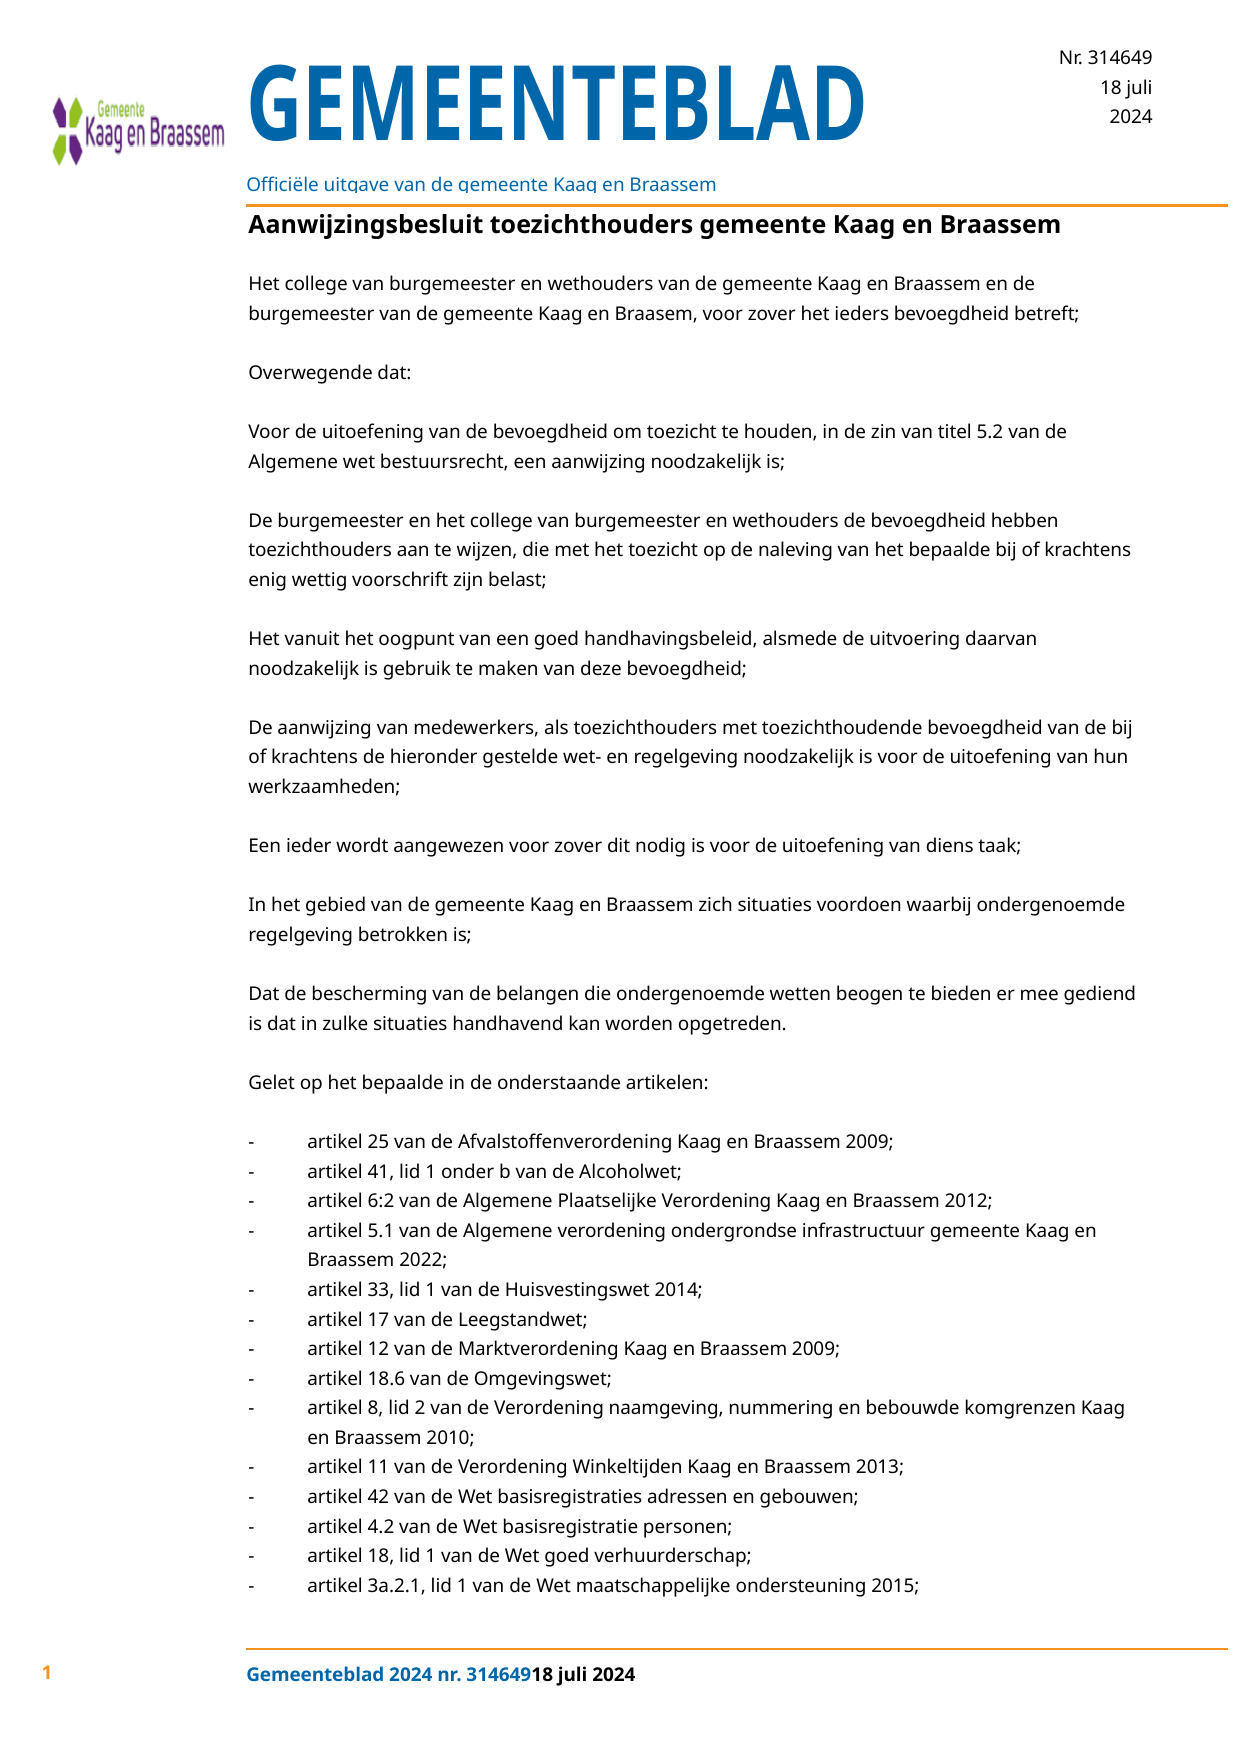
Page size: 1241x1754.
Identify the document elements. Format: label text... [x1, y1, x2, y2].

picture [41, 47, 231, 172]
list artikel 3a.2.1, lid 1 van de Wet maatschappelijke ondersteuning 2015; [248, 1572, 1152, 1598]
list artikel 42 van de Wet basisregistraties adressen en gebouwen; [248, 1483, 1152, 1509]
list artikel 18, lid 1 van de Wet goed verhuurderschap; [248, 1542, 1152, 1568]
list artikel 12 van de Marktverordening Kaag en Braassem 2009; [248, 1335, 1152, 1361]
text Gelet op het bepaalde in de onderstaande artikelen: [248, 1069, 1152, 1095]
text Dat de bescherming van de belangen die ondergenoemde wetten beogen te bieden er mee gediend is dat in zulke situaties handhavend kan worden opgetreden. [248, 980, 1152, 1036]
text De burgemeester en het college van burgemeester en wethouders de bevoegdheid hebben toezichthouders aan te wijzen, die met het toezicht op de naleving van het bepaalde bij of krachtens enig wettig voorschrift zijn belast; [248, 507, 1152, 592]
list artikel 5.1 van de Algemene verordening ondergrondse infrastructuur gemeente Kaag en Braassem 2022; [248, 1217, 1152, 1272]
list artikel 41, lid 1 onder b van de Alcoholwet; [248, 1158, 1152, 1183]
list artikel 4.2 van de Wet basisregistratie personen; [248, 1513, 1152, 1538]
list artikel 8, lid 2 van de Verordening naamgeving, nummering en bebouwde komgrenzen Kaag en Braassem 2010; [248, 1394, 1152, 1450]
list artikel 33, lid 1 van de Huisvestingswet 2014; [248, 1276, 1152, 1302]
list artikel 17 van de Leegstandwet; [248, 1306, 1152, 1331]
text Aanwijzingsbesluit toezichthouders gemeente Kaag en Braassem [248, 207, 1152, 241]
text Het vanuit het oogpunt van een goed handhavingsbeleid, alsmede de uitvoering daarvan noodzakelijk is gebruik te maken van deze bevoegdheid; [248, 625, 1152, 681]
text De aanwijzing van medewerkers, als toezichthouders met toezichthoudende bevoegdheid van de bij of krachtens de hieronder gestelde wet- en regelgeving noodzakelijk is voor de uitoefening van hun werkzaamheden; [248, 714, 1152, 799]
text Voor de uitoefening van de bevoegdheid om toezicht te houden, in de zin van titel 5.2 van de Algemene wet bestuursrecht, een aanwijzing noodzakelijk is; [248, 418, 1152, 473]
text Overwegende dat: [248, 359, 1152, 385]
text Een ieder wordt aangewezen voor zover dit nodig is voor de uitoefening van diens taak; [248, 832, 1152, 858]
text In het gebied van de gemeente Kaag en Braassem zich situaties voordoen waarbij ondergenoemde regelgeving betrokken is; [248, 892, 1152, 947]
list artikel 11 van de Verordening Winkeltijden Kaag en Braassem 2013; [248, 1454, 1152, 1479]
list artikel 25 van de Afvalstoffenverordening Kaag en Braassem 2009; [248, 1128, 1152, 1154]
list artikel 18.6 van de Omgevingswet; [248, 1365, 1152, 1391]
list artikel 6:2 van de Algemene Plaatselijke Verordening Kaag en Braassem 2012; [248, 1187, 1152, 1213]
text Het college van burgemeester en wethouders van de gemeente Kaag en Braassem en de burgemeester van de gemeente Kaag en Braasem, voor zover het ieders bevoegdheid betreft; [248, 270, 1152, 326]
